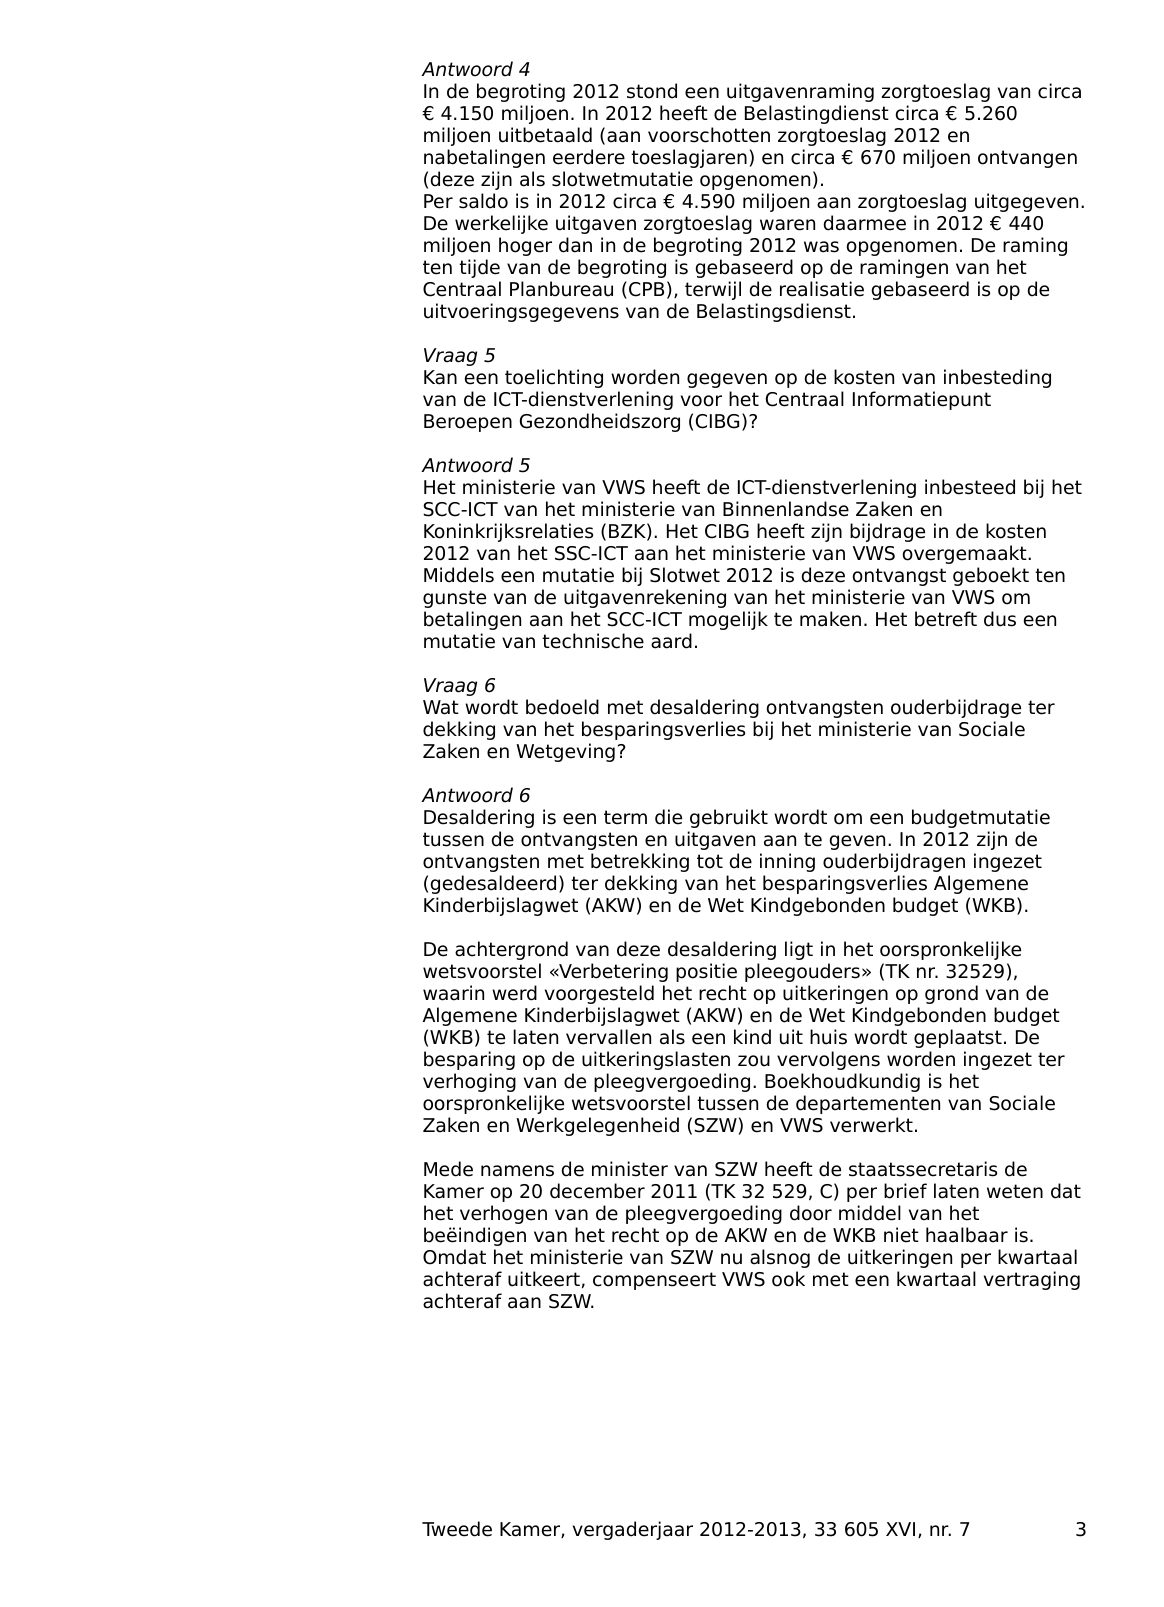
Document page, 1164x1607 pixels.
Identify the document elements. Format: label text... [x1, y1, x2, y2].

text De achtergrond van deze desaldering ligt in het oorspronkelijke wetsvoorstel «Verbetering positie pleegouders» (TK nr. 32529), waarin werd voorgesteld het recht op uitkeringen op grond van de Algemene Kinderbijslagwet (AKW) en de Wet Kindgebonden budget (WKB) te laten vervallen als een kind uit huis wordt geplaatst. De besparing op de uitkeringslasten zou vervolgens worden ingezet ter verhoging van de pleegvergoeding. Boekhoudkundig is het oorspronkelijke wetsvoorstel tussen de departementen van Sociale Zaken en Werkgelegenheid (SZW) en VWS verwerkt. [422, 939, 1087, 1137]
text Wat wordt bedoeld met desaldering ontvangsten ouderbijdrage ter dekking van het besparingsverlies bij het ministerie van Sociale Zaken en Wetgeving? [422, 697, 1087, 763]
text Desaldering is een term die gebruikt wordt om een budgetmutatie tussen de ontvangsten en uitgaven aan te geven. In 2012 zijn de ontvangsten met betrekking tot de inning ouderbijdragen ingezet (gedesaldeerd) ter dekking van het besparingsverlies Algemene Kinderbijslagwet (AKW) en de Wet Kindgebonden budget (WKB). [422, 807, 1087, 917]
text Vraag 6 [422, 675, 1087, 697]
text Kan een toelichting worden gegeven op de kosten van inbesteding van de ICT-dienstverlening voor het Centraal Informatiepunt Beroepen Gezondheidszorg (CIBG)? [422, 367, 1087, 433]
text Vraag 5 [422, 345, 1087, 367]
text Per saldo is in 2012 circa € 4.590 miljoen aan zorgtoeslag uitgegeven. De werkelijke uitgaven zorgtoeslag waren daarmee in 2012 € 440 miljoen hoger dan in de begroting 2012 was opgenomen. De raming ten tijde van de begroting is gebaseerd op de ramingen van het Centraal Planbureau (CPB), terwijl de realisatie gebaseerd is op de uitvoeringsgegevens van de Belastingsdienst. [422, 191, 1087, 323]
text Het ministerie van VWS heeft de ICT-dienstverlening inbesteed bij het SCC-ICT van het ministerie van Binnenlandse Zaken en Koninkrijksrelaties (BZK). Het CIBG heeft zijn bijdrage in de kosten 2012 van het SSC-ICT aan het ministerie van VWS overgemaakt. Middels een mutatie bij Slotwet 2012 is deze ontvangst geboekt ten gunste van de uitgavenrekening van het ministerie van VWS om betalingen aan het SCC-ICT mogelijk te maken. Het betreft dus een mutatie van technische aard. [422, 477, 1087, 653]
text Antwoord 6 [422, 785, 1087, 807]
text In de begroting 2012 stond een uitgavenraming zorgtoeslag van circa € 4.150 miljoen. In 2012 heeft de Belastingdienst circa € 5.260 miljoen uitbetaald (aan voorschotten zorgtoeslag 2012 en nabetalingen eerdere toeslagjaren) en circa € 670 miljoen ontvangen (deze zijn als slotwetmutatie opgenomen). [422, 81, 1087, 191]
text Antwoord 5 [422, 455, 1087, 477]
text Mede namens de minister van SZW heeft de staatssecretaris de Kamer op 20 december 2011 (TK 32 529, C) per brief laten weten dat het verhogen van de pleegvergoeding door middel van het beëindigen van het recht op de AKW en de WKB niet haalbaar is. Omdat het ministerie van SZW nu alsnog de uitkeringen per kwartaal achteraf uitkeert, compenseert VWS ook met een kwartaal vertraging achteraf aan SZW. [422, 1159, 1087, 1313]
text Antwoord 4 [422, 59, 1087, 81]
